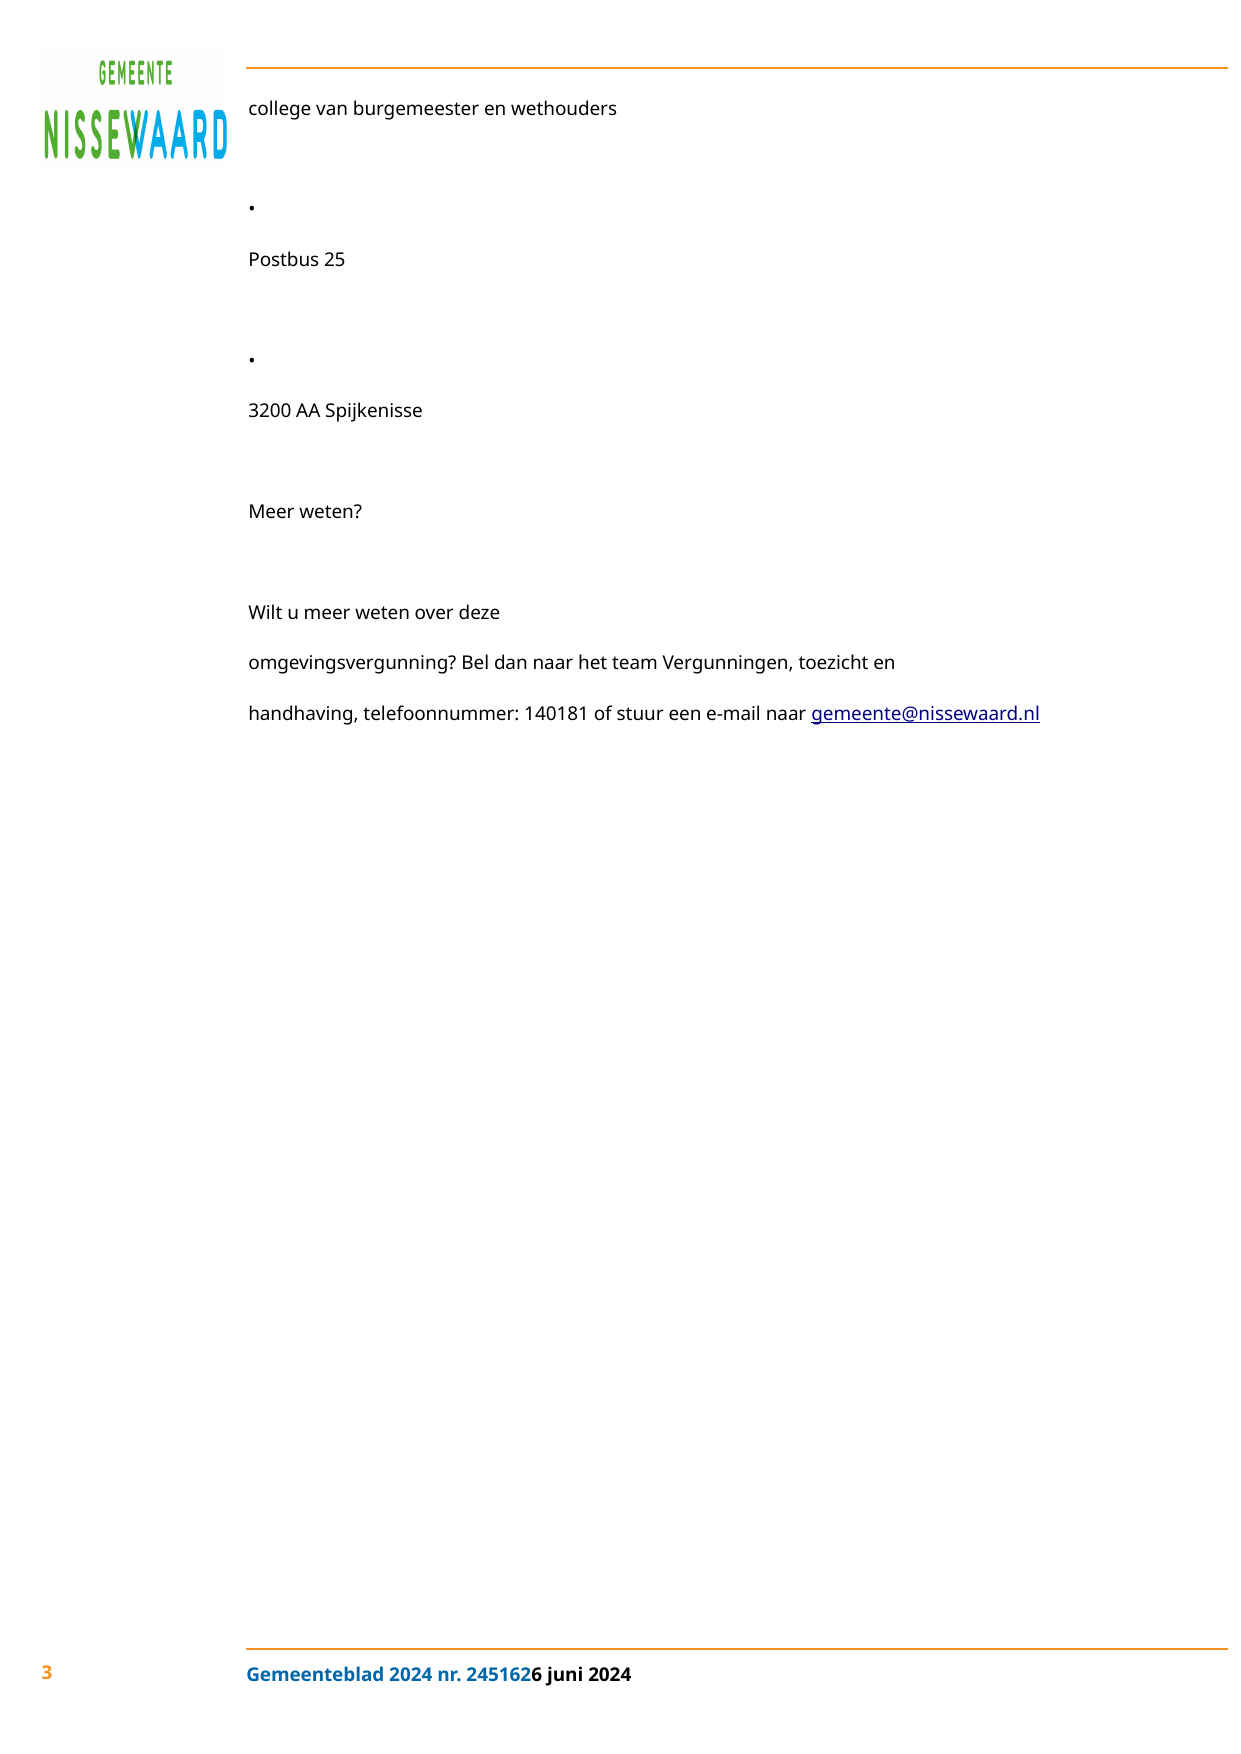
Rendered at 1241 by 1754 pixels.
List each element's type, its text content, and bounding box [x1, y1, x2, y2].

text Postbus 25 [248, 246, 1152, 272]
text handhaving, telefoonnummer: 140181 of stuur een e-mail naar gemeente@nissewaard.nl [248, 700, 1152, 726]
text omgevingsvergunning? Bel dan naar het team Vergunningen, toezicht en [248, 649, 1152, 675]
text • [248, 196, 1152, 221]
text college van burgemeester en wethouders [248, 95, 1152, 121]
text 3200 AA Spijkenisse [248, 397, 1152, 423]
text • [248, 347, 1152, 373]
picture [41, 47, 231, 172]
text Meer weten? [248, 498, 1152, 524]
text Wilt u meer weten over deze [248, 599, 1152, 625]
